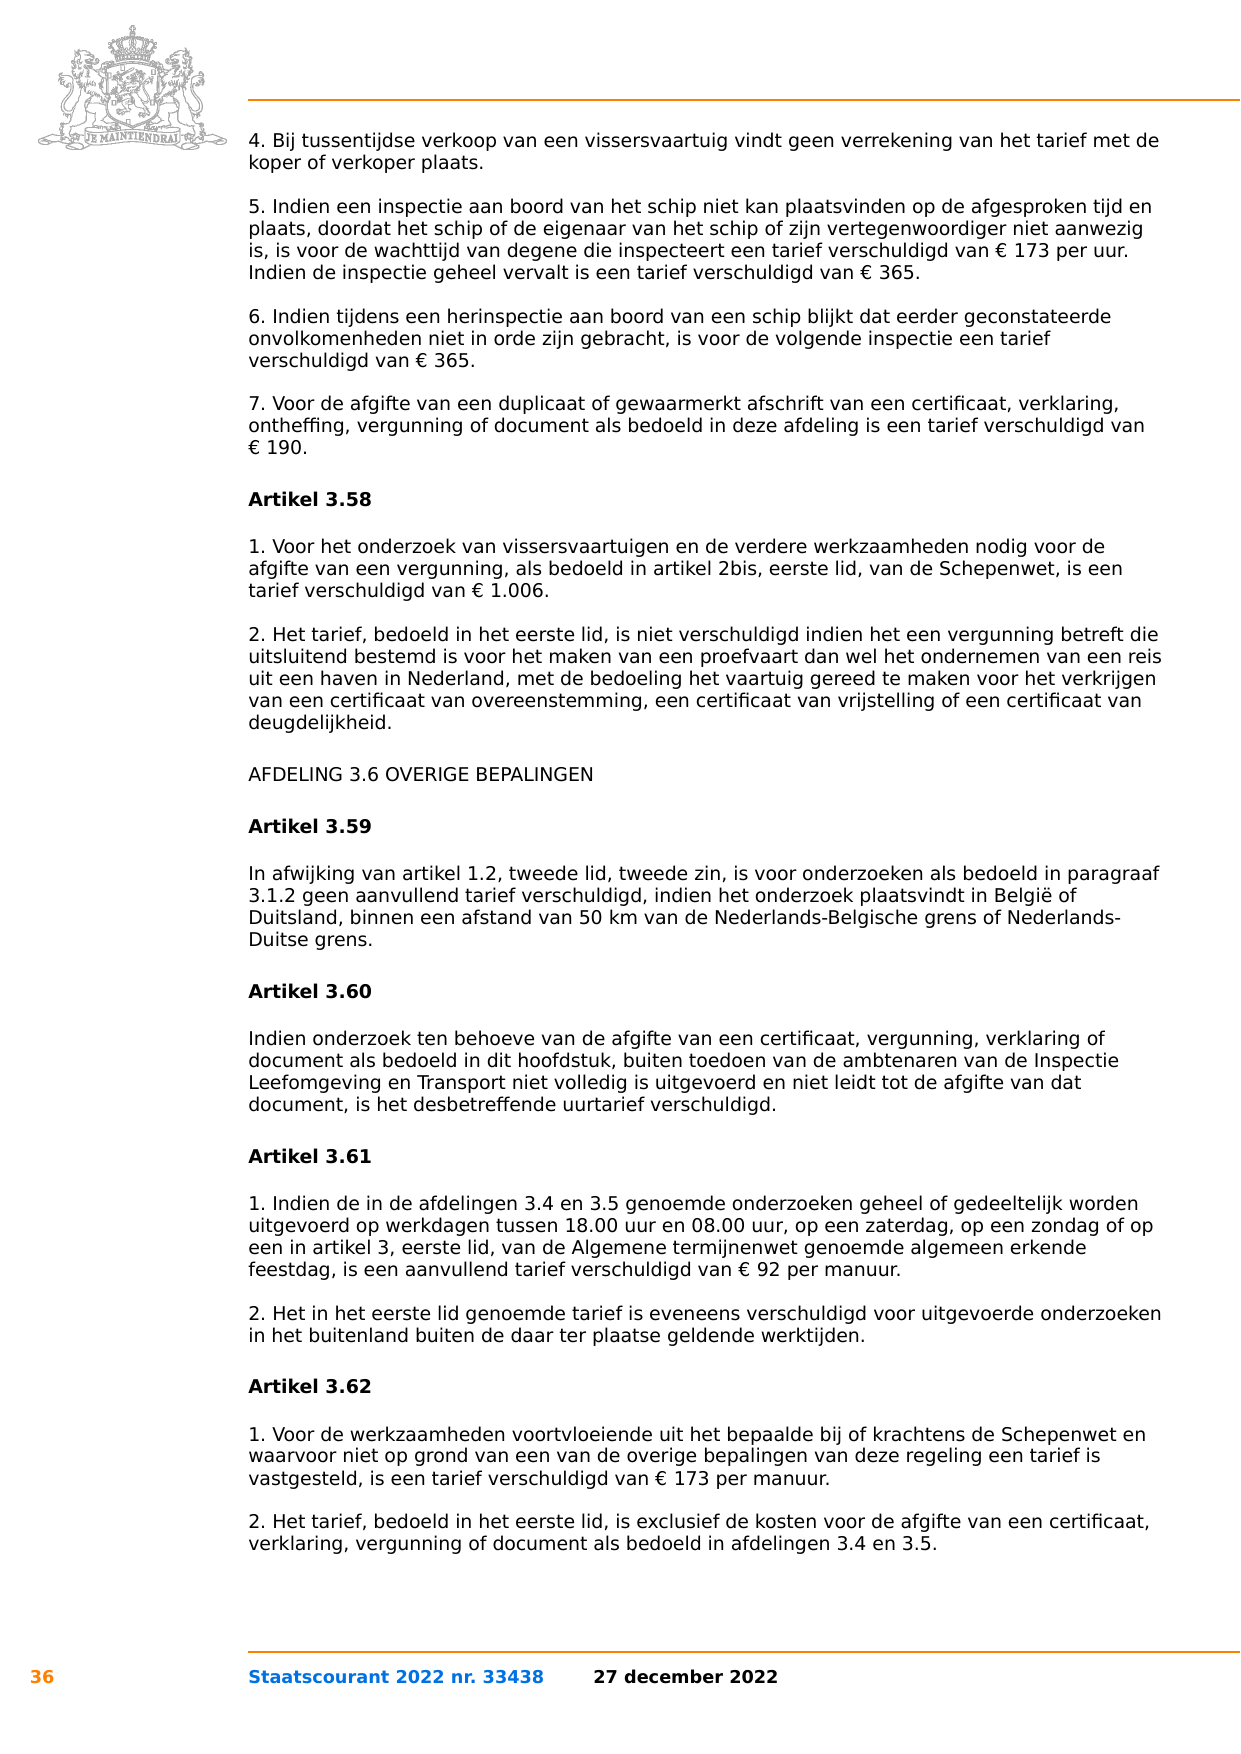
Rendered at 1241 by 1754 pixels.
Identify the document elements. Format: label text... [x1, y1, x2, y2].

text In afwijking van artikel 1.2, tweede lid, tweede zin, is voor onderzoeken als bedoeld in paragraaf 3.1.2 geen aanvullend tarief verschuldigd, indien het onderzoek plaatsvindt in België of Duitsland, binnen een afstand van 50 km van de Nederlands-Belgische grens of Nederlands-Duitse grens. [248, 863, 1163, 951]
subtitle AFDELING 3.6 OVERIGE BEPALINGEN [248, 764, 1163, 786]
text 7. Voor de afgifte van een duplicaat of gewaarmerkt afschrift van een certificaat, verklaring, ontheffing, vergunning of document als bedoeld in deze afdeling is een tarief verschuldigd van € 190. [248, 393, 1163, 459]
text 2. Het in het eerste lid genoemde tarief is eveneens verschuldigd voor uitgevoerde onderzoeken in het buitenland buiten de daar ter plaatse geldende werktijden. [248, 1302, 1163, 1346]
text 5. Indien een inspectie aan boord van het schip niet kan plaatsvinden op de afgesproken tijd en plaats, doordat het schip of de eigenaar van het schip of zijn vertegenwoordiger niet aanwezig is, is voor de wachttijd van degene die inspecteert een tarief verschuldigd van € 173 per uur. Indien de inspectie geheel vervalt is een tarief verschuldigd van € 365. [248, 196, 1163, 284]
text 2. Het tarief, bedoeld in het eerste lid, is niet verschuldigd indien het een vergunning betreft die uitsluitend bestemd is voor het maken van een proefvaart dan wel het ondernemen van een reis uit een haven in Nederland, met de bedoeling het vaartuig gereed te maken voor het verkrijgen van een certificaat van overeenstemming, een certificaat van vrijstelling of een certificaat van deugdelijkheid. [248, 624, 1163, 734]
text 6. Indien tijdens een herinspectie aan boord van een schip blijkt dat eerder geconstateerde onvolkomenheden niet in orde zijn gebracht, is voor de volgende inspectie een tarief verschuldigd van € 365. [248, 306, 1163, 371]
text 1. Voor de werkzaamheden voortvloeiende uit het bepaalde bij of krachtens de Schepenwet en waarvoor niet op grond van een van de overige bepalingen van deze regeling een tarief is vastgesteld, is een tarief verschuldigd van € 173 per manuur. [248, 1423, 1163, 1489]
text 2. Het tarief, bedoeld in het eerste lid, is exclusief de kosten voor de afgifte van een certificaat, verklaring, vergunning of document als bedoeld in afdelingen 3.4 en 3.5. [248, 1511, 1163, 1555]
subtitle Artikel 3.59 [248, 816, 1163, 838]
text Indien onderzoek ten behoeve van de afgifte van een certificaat, vergunning, verklaring of document als bedoeld in dit hoofdstuk, buiten toedoen van de ambtenaren van de Inspectie Leefomgeving en Transport niet volledig is uitgevoerd en niet leidt tot de afgifte van dat document, is het desbetreffende uurtarief verschuldigd. [248, 1028, 1163, 1116]
subtitle Artikel 3.58 [248, 489, 1163, 511]
subtitle Artikel 3.61 [248, 1146, 1163, 1168]
text 4. Bij tussentijdse verkoop van een vissersvaartuig vindt geen verrekening van het tarief met de koper of verkoper plaats. [248, 130, 1163, 174]
subtitle Artikel 3.62 [248, 1376, 1163, 1398]
picture [38, 25, 227, 150]
subtitle Artikel 3.60 [248, 981, 1163, 1003]
text 1. Indien de in de afdelingen 3.4 en 3.5 genoemde onderzoeken geheel of gedeeltelijk worden uitgevoerd op werkdagen tussen 18.00 uur en 08.00 uur, op een zaterdag, op een zondag of op een in artikel 3, eerste lid, van de Algemene termijnenwet genoemde algemeen erkende feestdag, is een aanvullend tarief verschuldigd van € 92 per manuur. [248, 1193, 1163, 1281]
text 1. Voor het onderzoek van vissersvaartuigen en de verdere werkzaamheden nodig voor de afgifte van een vergunning, als bedoeld in artikel 2bis, eerste lid, van de Schepenwet, is een tarief verschuldigd van € 1.006. [248, 536, 1163, 602]
